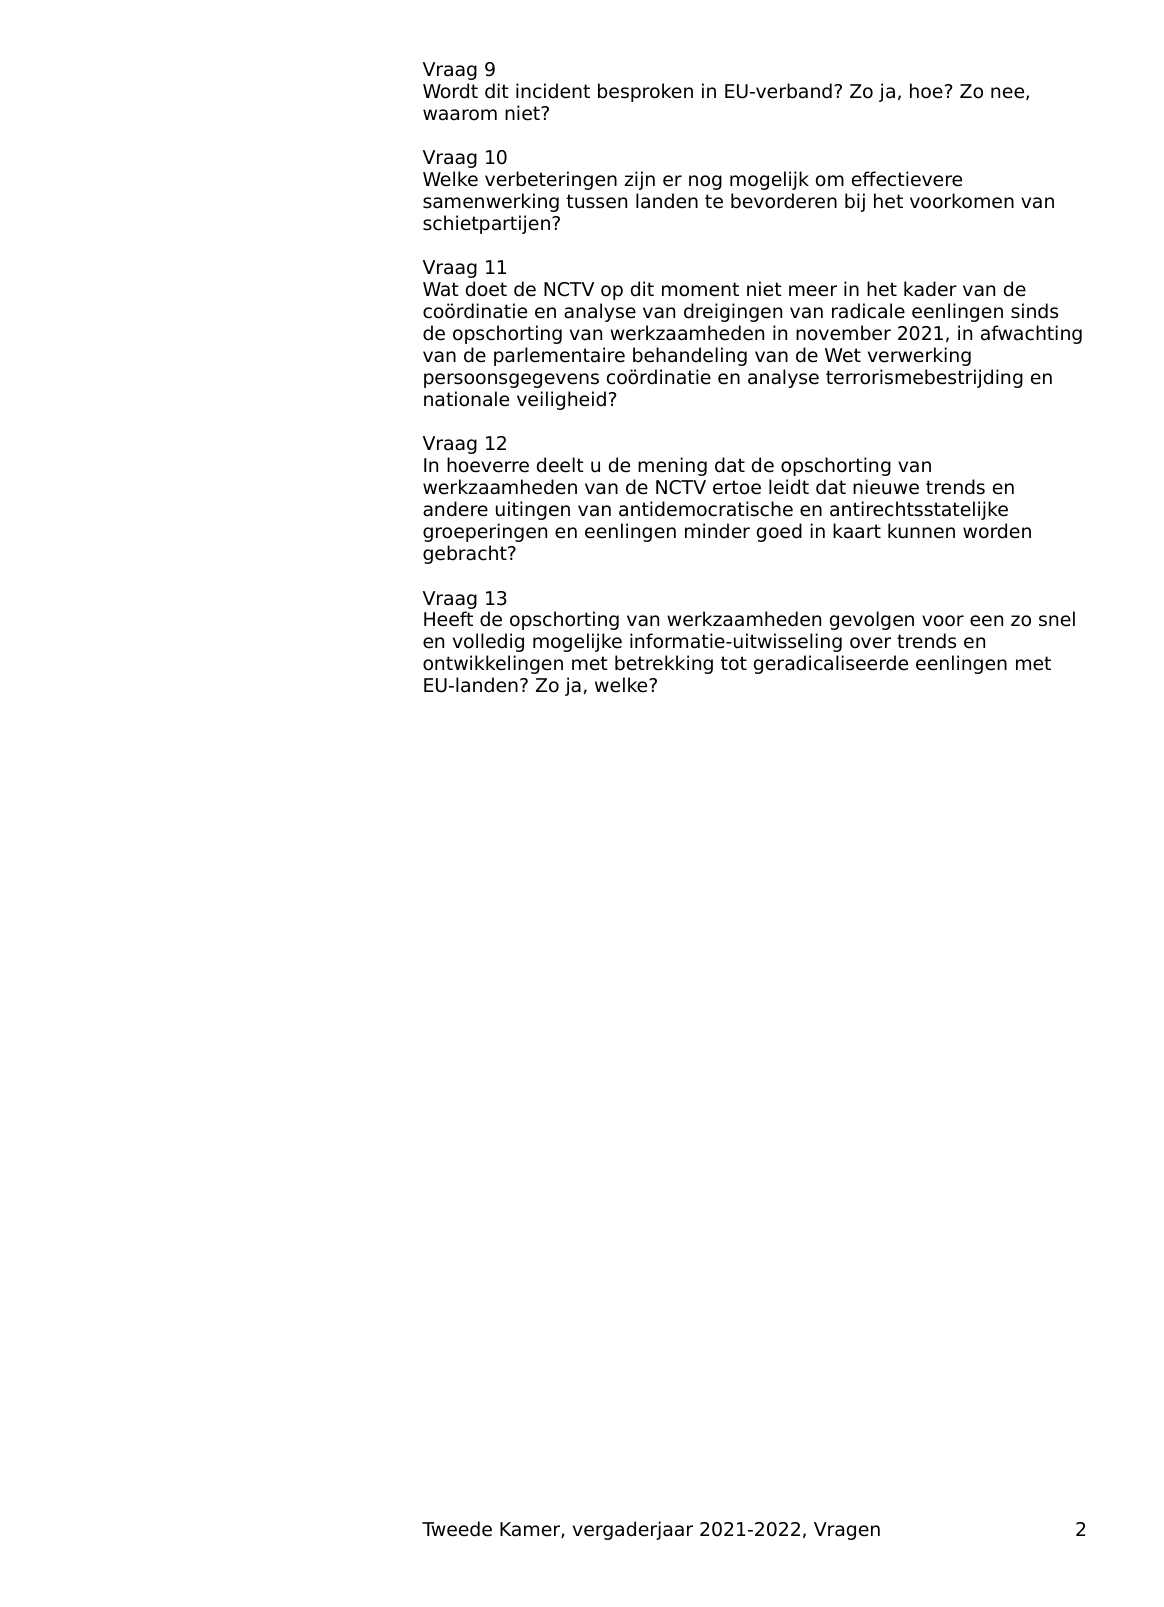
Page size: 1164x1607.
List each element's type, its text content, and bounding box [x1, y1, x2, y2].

text Vraag 11 [422, 257, 1087, 279]
text Vraag 12 [422, 433, 1087, 455]
text Vraag 13 [422, 587, 1087, 609]
text Wat doet de NCTV op dit moment niet meer in het kader van de coördinatie en analyse van dreigingen van radicale eenlingen sinds de opschorting van werkzaamheden in november 2021, in afwachting van de parlementaire behandeling van de Wet verwerking persoonsgegevens coördinatie en analyse terrorismebestrijding en nationale veiligheid? [422, 279, 1087, 411]
text Wordt dit incident besproken in EU-verband? Zo ja, hoe? Zo nee, waarom niet? [422, 81, 1087, 125]
text Vraag 9 [422, 59, 1087, 81]
text Welke verbeteringen zijn er nog mogelijk om effectievere samenwerking tussen landen te bevorderen bij het voorkomen van schietpartijen? [422, 169, 1087, 235]
text Vraag 10 [422, 147, 1087, 169]
text Heeft de opschorting van werkzaamheden gevolgen voor een zo snel en volledig mogelijke informatie-uitwisseling over trends en ontwikkelingen met betrekking tot geradicaliseerde eenlingen met EU-landen? Zo ja, welke? [422, 609, 1087, 697]
text In hoeverre deelt u de mening dat de opschorting van werkzaamheden van de NCTV ertoe leidt dat nieuwe trends en andere uitingen van antidemocratische en antirechtsstatelijke groeperingen en eenlingen minder goed in kaart kunnen worden gebracht? [422, 455, 1087, 565]
